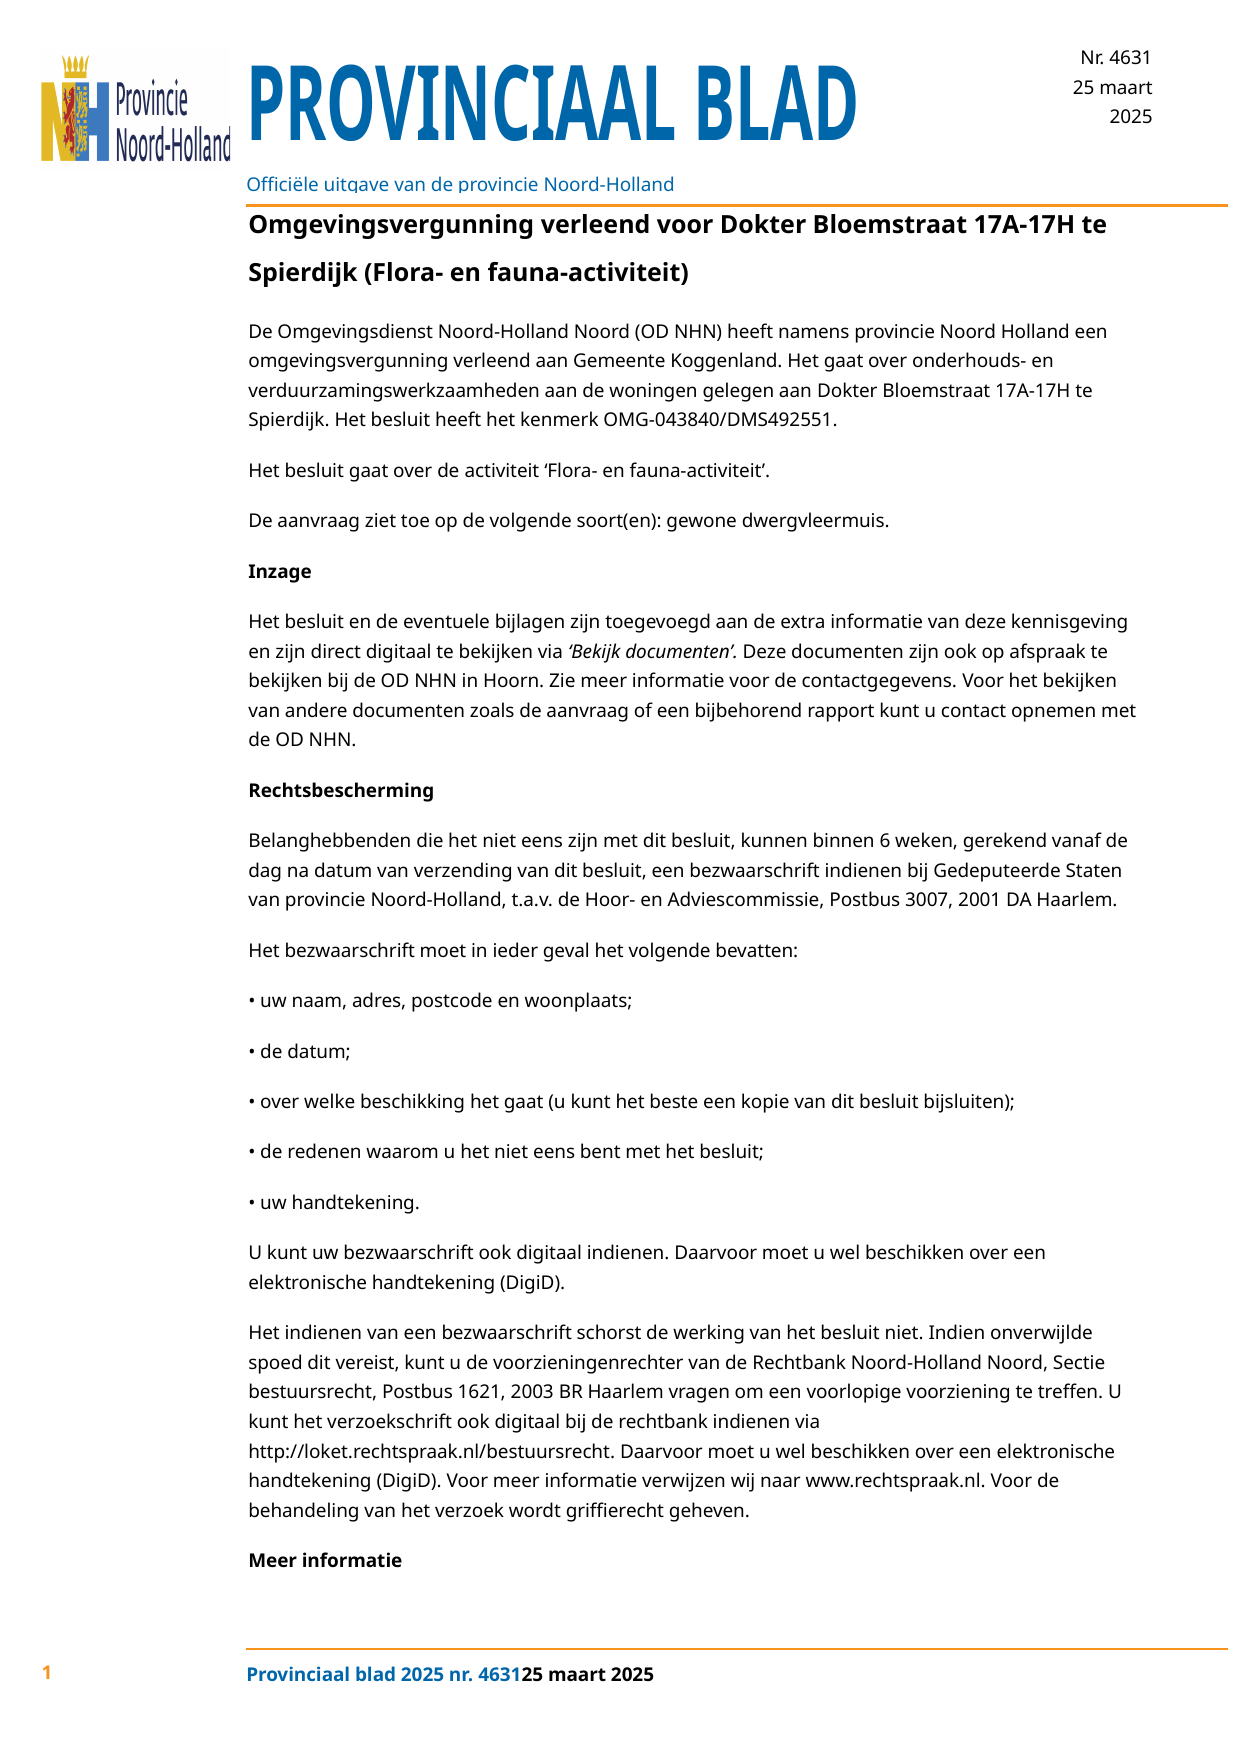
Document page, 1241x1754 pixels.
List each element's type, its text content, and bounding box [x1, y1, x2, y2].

text • over welke beschikking het gaat (u kunt het beste een kopie van dit besluit bijsluiten); [248, 1088, 1152, 1114]
text Rechtsbescherming [248, 777, 1152, 803]
text Omgevingsvergunning verleend voor Dokter Bloemstraat 17A-17H te Spierdijk (Flora- en fauna-activiteit) [248, 207, 1152, 288]
text Inzage [248, 558, 1152, 584]
text De aanvraag ziet toe op de volgende soort(en): gewone dwergvleermuis. [248, 507, 1152, 533]
text De Omgevingsdienst Noord-Holland Noord (OD NHN) heeft namens provincie Noord Holland een omgevingsvergunning verleend aan Gemeente Koggenland. Het gaat over onderhouds- en verduurzamingswerkzaamheden aan de woningen gelegen aan Dokter Bloemstraat 17A-17H te Spierdijk. Het besluit heeft het kenmerk OMG-043840/DMS492551. [248, 318, 1152, 432]
text • de datum; [248, 1038, 1152, 1064]
text Het besluit en de eventuele bijlagen zijn toegevoegd aan de extra informatie van deze kennisgeving en zijn direct digitaal te bekijken via ‘Bekijk documenten’. Deze documenten zijn ook op afspraak te bekijken bij de OD NHN in Hoorn. Zie meer informatie voor de contactgegevens. Voor het bekijken van andere documenten zoals de aanvraag of een bijbehorend rapport kunt u contact opnemen met de OD NHN. [248, 608, 1152, 752]
text Het besluit gaat over de activiteit ‘Flora- en fauna-activiteit’. [248, 457, 1152, 483]
text • de redenen waarom u het niet eens bent met het besluit; [248, 1139, 1152, 1164]
text • uw handtekening. [248, 1189, 1152, 1215]
text Het bezwaarschrift moet in ieder geval het volgende bevatten: [248, 937, 1152, 963]
text Belanghebbenden die het niet eens zijn met dit besluit, kunnen binnen 6 weken, gerekend vanaf de dag na datum van verzending van dit besluit, een bezwaarschrift indienen bij Gedeputeerde Staten van provincie Noord-Holland, t.a.v. de Hoor- en Adviescommissie, Postbus 3007, 2001 DA Haarlem. [248, 827, 1152, 912]
text Meer informatie [248, 1547, 1152, 1573]
picture [41, 47, 231, 172]
text Het indienen van een bezwaarschrift schorst de werking van het besluit niet. Indien onverwijlde spoed dit vereist, kunt u de voorzieningenrechter van de Rechtbank Noord-Holland Noord, Sectie bestuursrecht, Postbus 1621, 2003 BR Haarlem vragen om een voorlopige voorziening te treffen. U kunt het verzoekschrift ook digitaal bij de rechtbank indienen via http://loket.rechtspraak.nl/bestuursrecht. Daarvoor moet u wel beschikken over een elektronische handtekening (DigiD). Voor meer informatie verwijzen wij naar www.rechtspraak.nl. Voor de behandeling van het verzoek wordt griffierecht geheven. [248, 1319, 1152, 1523]
text U kunt uw bezwaarschrift ook digitaal indienen. Daarvoor moet u wel beschikken over een elektronische handtekening (DigiD). [248, 1239, 1152, 1295]
text • uw naam, adres, postcode en woonplaats; [248, 987, 1152, 1013]
